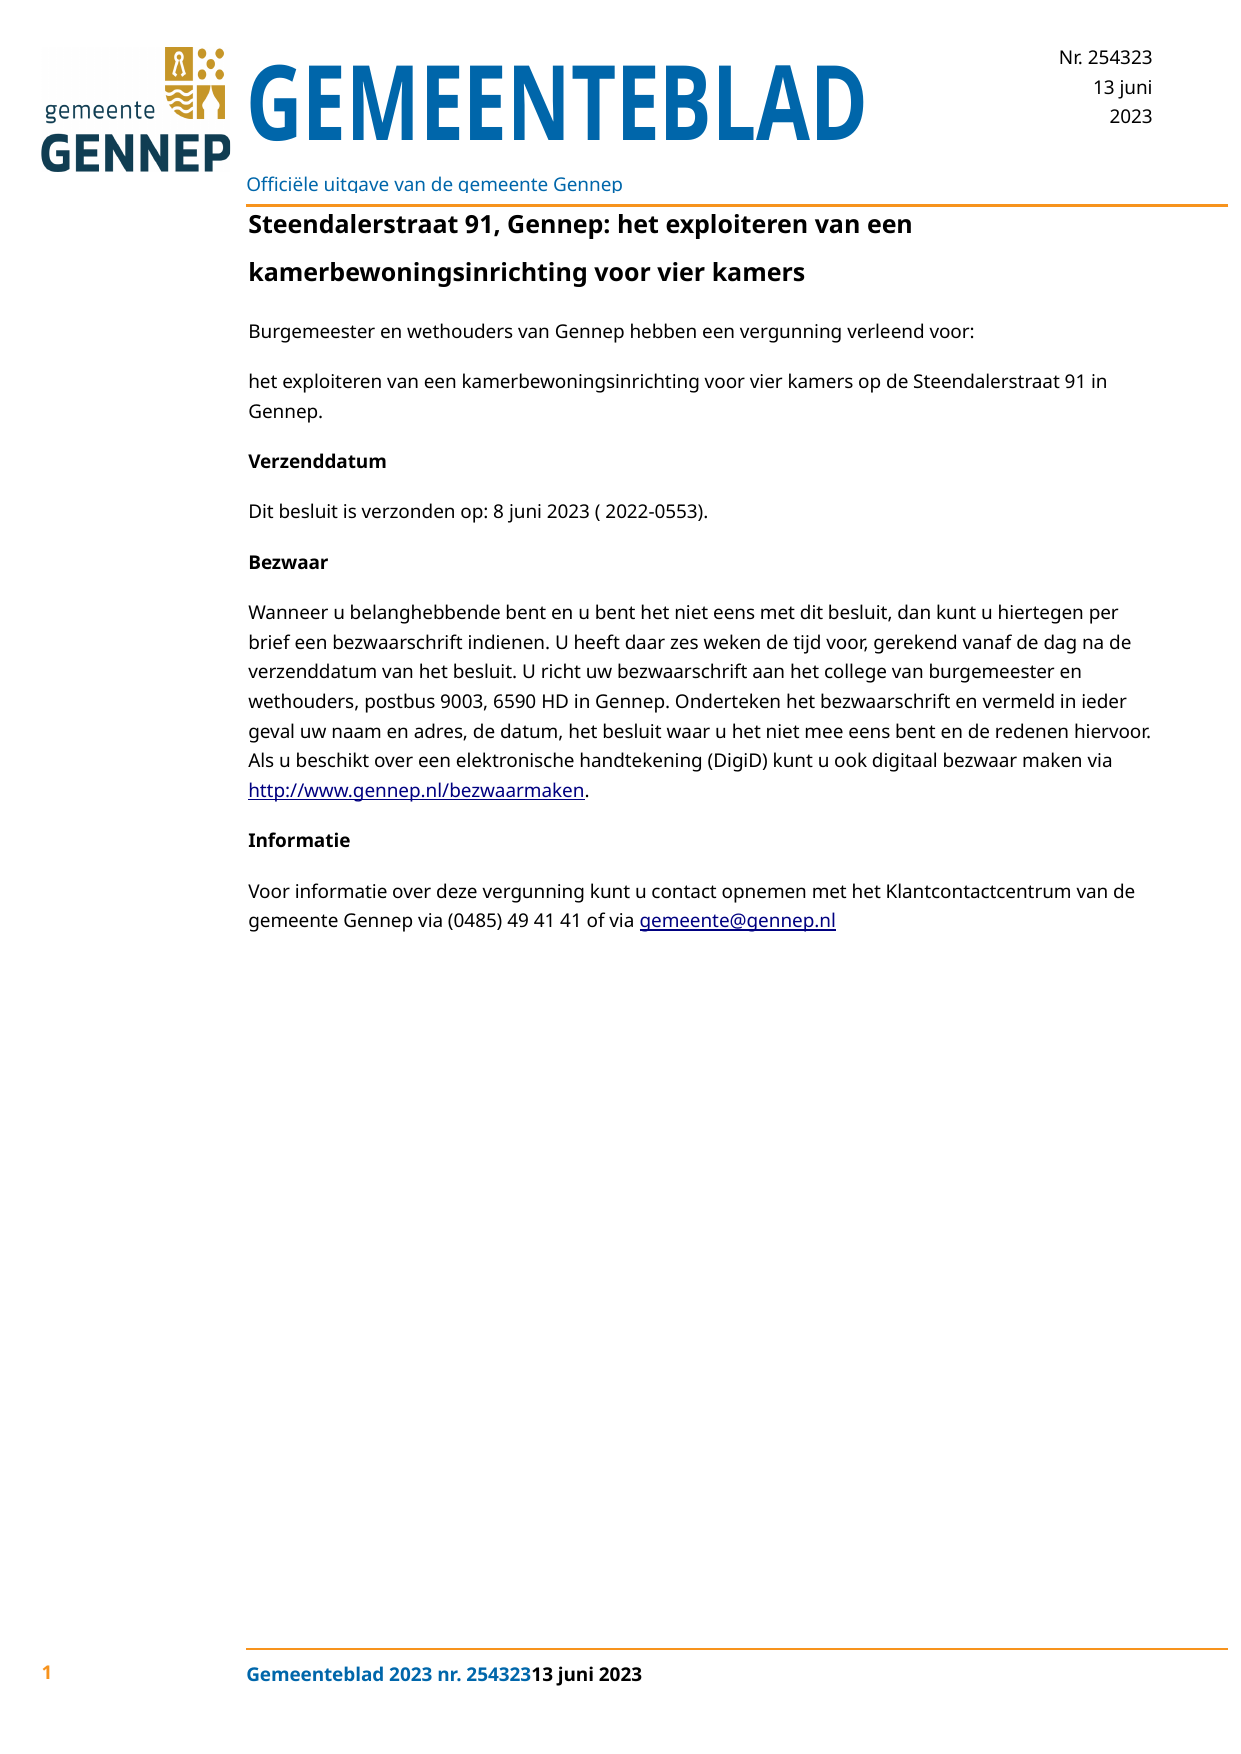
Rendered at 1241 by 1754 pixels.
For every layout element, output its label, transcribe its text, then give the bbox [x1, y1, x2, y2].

text Steendalerstraat 91, Gennep: het exploiteren van een kamerbewoningsinrichting voor vier kamers [248, 207, 1152, 288]
text Verzenddatum [248, 448, 1152, 474]
picture [41, 47, 231, 172]
text Burgemeester en wethouders van Gennep hebben een vergunning verleend voor: [248, 318, 1152, 344]
text het exploiteren van een kamerbewoningsinrichting voor vier kamers op de Steendalerstraat 91 in Gennep. [248, 368, 1152, 424]
text Informatie [248, 827, 1152, 853]
text Voor informatie over deze vergunning kunt u contact opnemen met het Klantcontactcentrum van de gemeente Gennep via (0485) 49 41 41 of via gemeente@gennep.nl [248, 878, 1152, 933]
text Wanneer u belanghebbende bent en u bent het niet eens met dit besluit, dan kunt u hiertegen per brief een bezwaarschrift indienen. U heeft daar zes weken de tijd voor, gerekend vanaf de dag na de verzenddatum van het besluit. U richt uw bezwaarschrift aan het college van burgemeester en wethouders, postbus 9003, 6590 HD in Gennep. Onderteken het bezwaarschrift en vermeld in ieder geval uw naam en adres, de datum, het besluit waar u het niet mee eens bent en de redenen hiervoor. Als u beschikt over een elektronische handtekening (DigiD) kunt u ook digitaal bezwaar maken via http://www.gennep.nl/bezwaarmaken. [248, 599, 1152, 803]
text Bezwaar [248, 549, 1152, 575]
text Dit besluit is verzonden op: 8 juni 2023 ( 2022-0553). [248, 499, 1152, 524]
